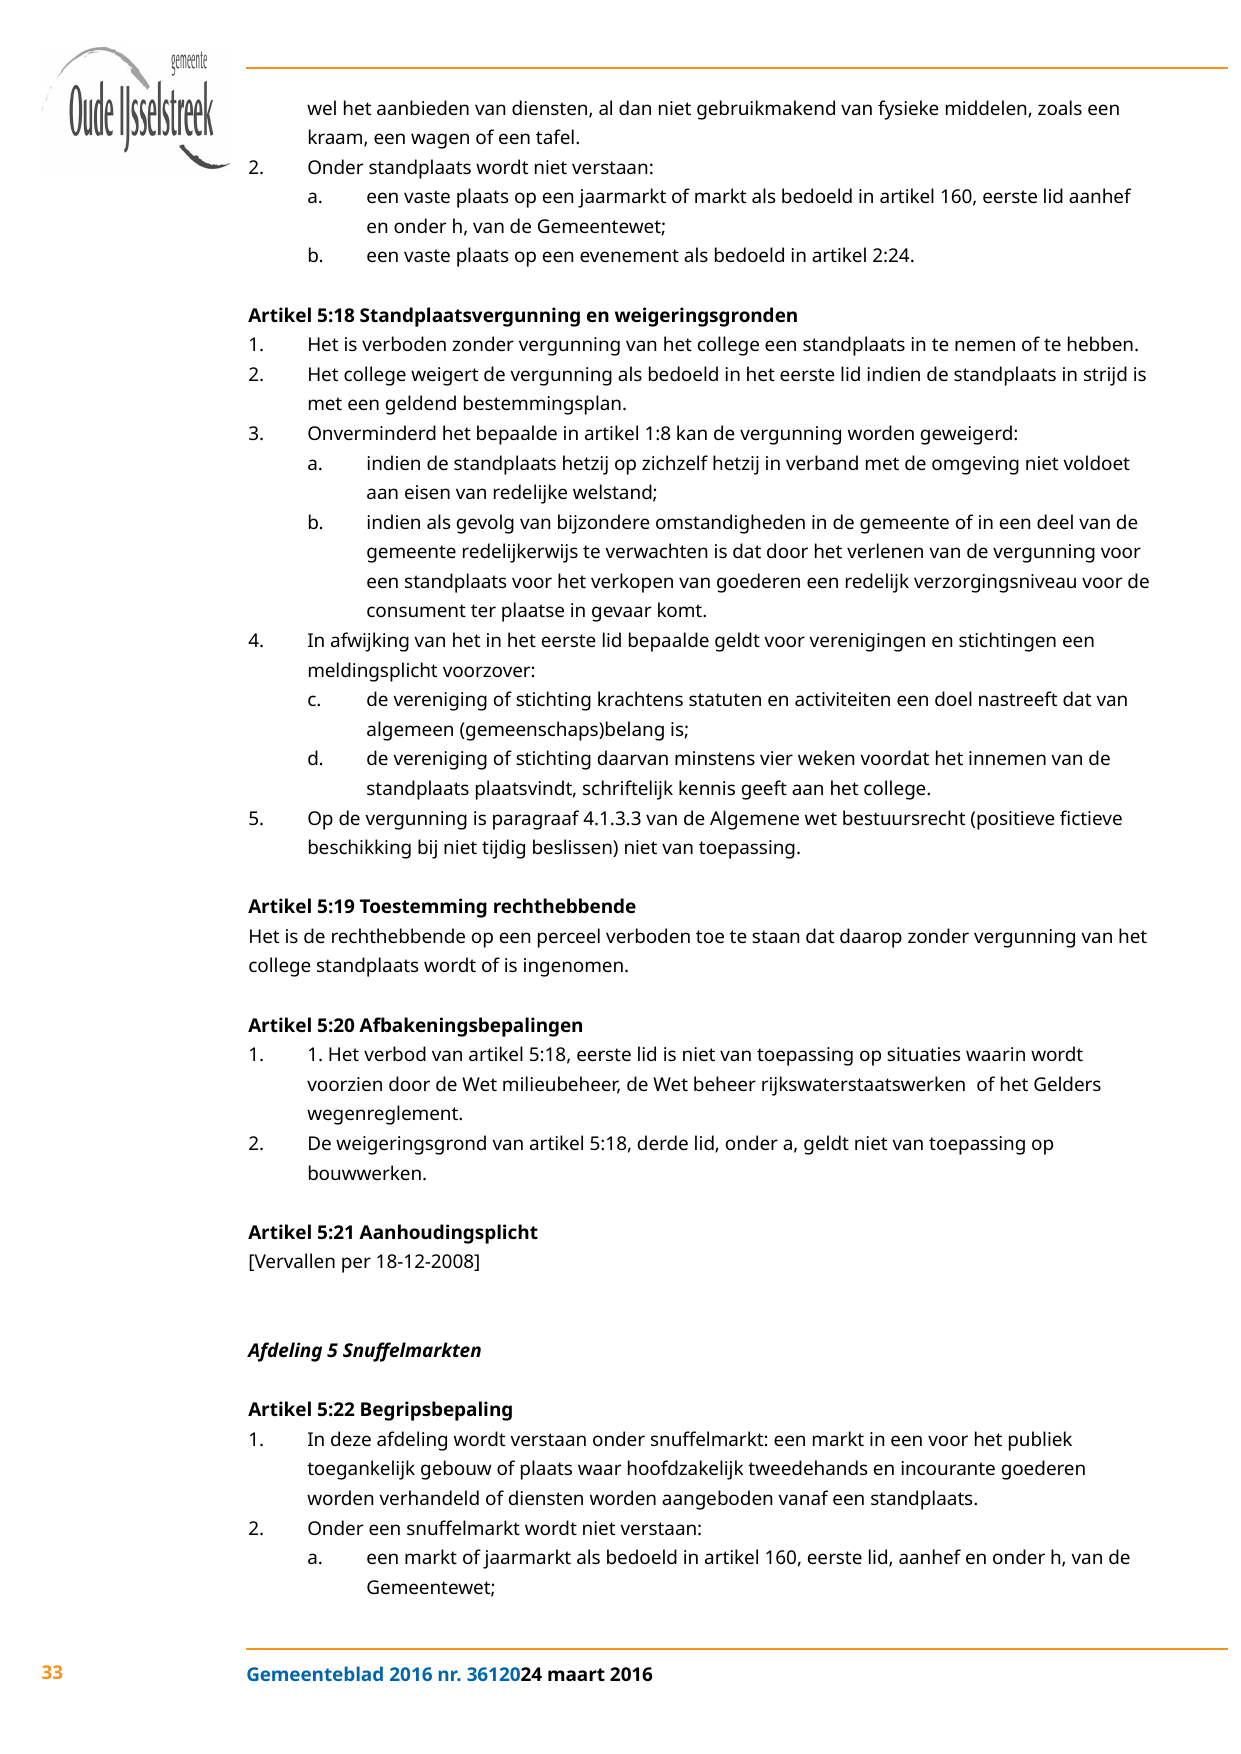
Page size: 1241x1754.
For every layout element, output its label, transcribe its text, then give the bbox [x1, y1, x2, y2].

text Afdeling 5 Snuffelmarkten [248, 1337, 1152, 1363]
list Het college weigert de vergunning als bedoeld in het eerste lid indien de standplaats in strijd is met een geldend bestemmingsplan. [248, 361, 1152, 416]
list Onder een snuffelmarkt wordt niet verstaan: [248, 1515, 1152, 1541]
list indien de standplaats hetzij op zichzelf hetzij in verband met de omgeving niet voldoet aan eisen van redelijke welstand; [307, 450, 1152, 505]
list Het is verboden zonder vergunning van het college een standplaats in te nemen of te hebben. [248, 331, 1152, 357]
list een vaste plaats op een evenement als bedoeld in artikel 2:24. [307, 243, 1152, 268]
text Artikel 5:22 Begripsbepaling [248, 1396, 1152, 1422]
list een vaste plaats op een jaarmarkt of markt als bedoeld in artikel 160, eerste lid aanhef en onder h, van de Gemeentewet; [307, 183, 1152, 239]
list indien als gevolg van bijzondere omstandigheden in de gemeente of in een deel van de gemeente redelijkerwijs te verwachten is dat door het verlenen van de vergunning voor een standplaats voor het verkopen van goederen een redelijk verzorgingsniveau voor de consument ter plaatse in gevaar komt. [307, 509, 1152, 623]
list een markt of jaarmarkt als bedoeld in artikel 160, eerste lid, aanhef en onder h, van de Gemeentewet; [307, 1544, 1152, 1600]
list In afwijking van het in het eerste lid bepaalde geldt voor verenigingen en stichtingen een meldingsplicht voorzover: [248, 627, 1152, 683]
text [Vervallen per 18-12-2008] [248, 1248, 1152, 1274]
list Onverminderd het bepaalde in artikel 1:8 kan de vergunning worden geweigerd: [248, 420, 1152, 446]
text Artikel 5:20 Afbakeningsbepalingen [248, 1012, 1152, 1038]
list de vereniging of stichting daarvan minstens vier weken voordat het innemen van de standplaats plaatsvindt, schriftelijk kennis geeft aan het college. [307, 746, 1152, 801]
list Onder standplaats wordt niet verstaan: [248, 154, 1152, 180]
list de vereniging of stichting krachtens statuten en activiteiten een doel nastreeft dat van algemeen (gemeenschaps)belang is; [307, 686, 1152, 742]
list Op de vergunning is paragraaf 4.1.3.3 van de Algemene wet bestuursrecht (positieve fictieve beschikking bij niet tijdig beslissen) niet van toepassing. [248, 805, 1152, 860]
picture [41, 47, 231, 172]
list wel het aanbieden van diensten, al dan niet gebruikmakend van fysieke middelen, zoals een kraam, een wagen of een tafel. [248, 95, 1152, 150]
list De weigeringsgrond van artikel 5:18, derde lid, onder a, geldt niet van toepassing op bouwwerken. [248, 1130, 1152, 1186]
list 1. Het verbod van artikel 5:18, eerste lid is niet van toepassing op situaties waarin wordt voorzien door de Wet milieubeheer, de Wet beheer rijkswaterstaatswerken of het Gelders wegenreglement. [248, 1041, 1152, 1126]
list In deze afdeling wordt verstaan onder snuffelmarkt: een markt in een voor het publiek toegankelijk gebouw of plaats waar hoofdzakelijk tweedehands en incourante goederen worden verhandeld of diensten worden aangeboden vanaf een standplaats. [248, 1426, 1152, 1511]
text Het is de rechthebbende op een perceel verboden toe te staan dat daarop zonder vergunning van het college standplaats wordt of is ingenomen. [248, 923, 1152, 978]
text Artikel 5:18 Standplaatsvergunning en weigeringsgronden [248, 302, 1152, 328]
text Artikel 5:21 Aanhoudingsplicht [248, 1219, 1152, 1245]
text Artikel 5:19 Toestemming rechthebbende [248, 893, 1152, 919]
